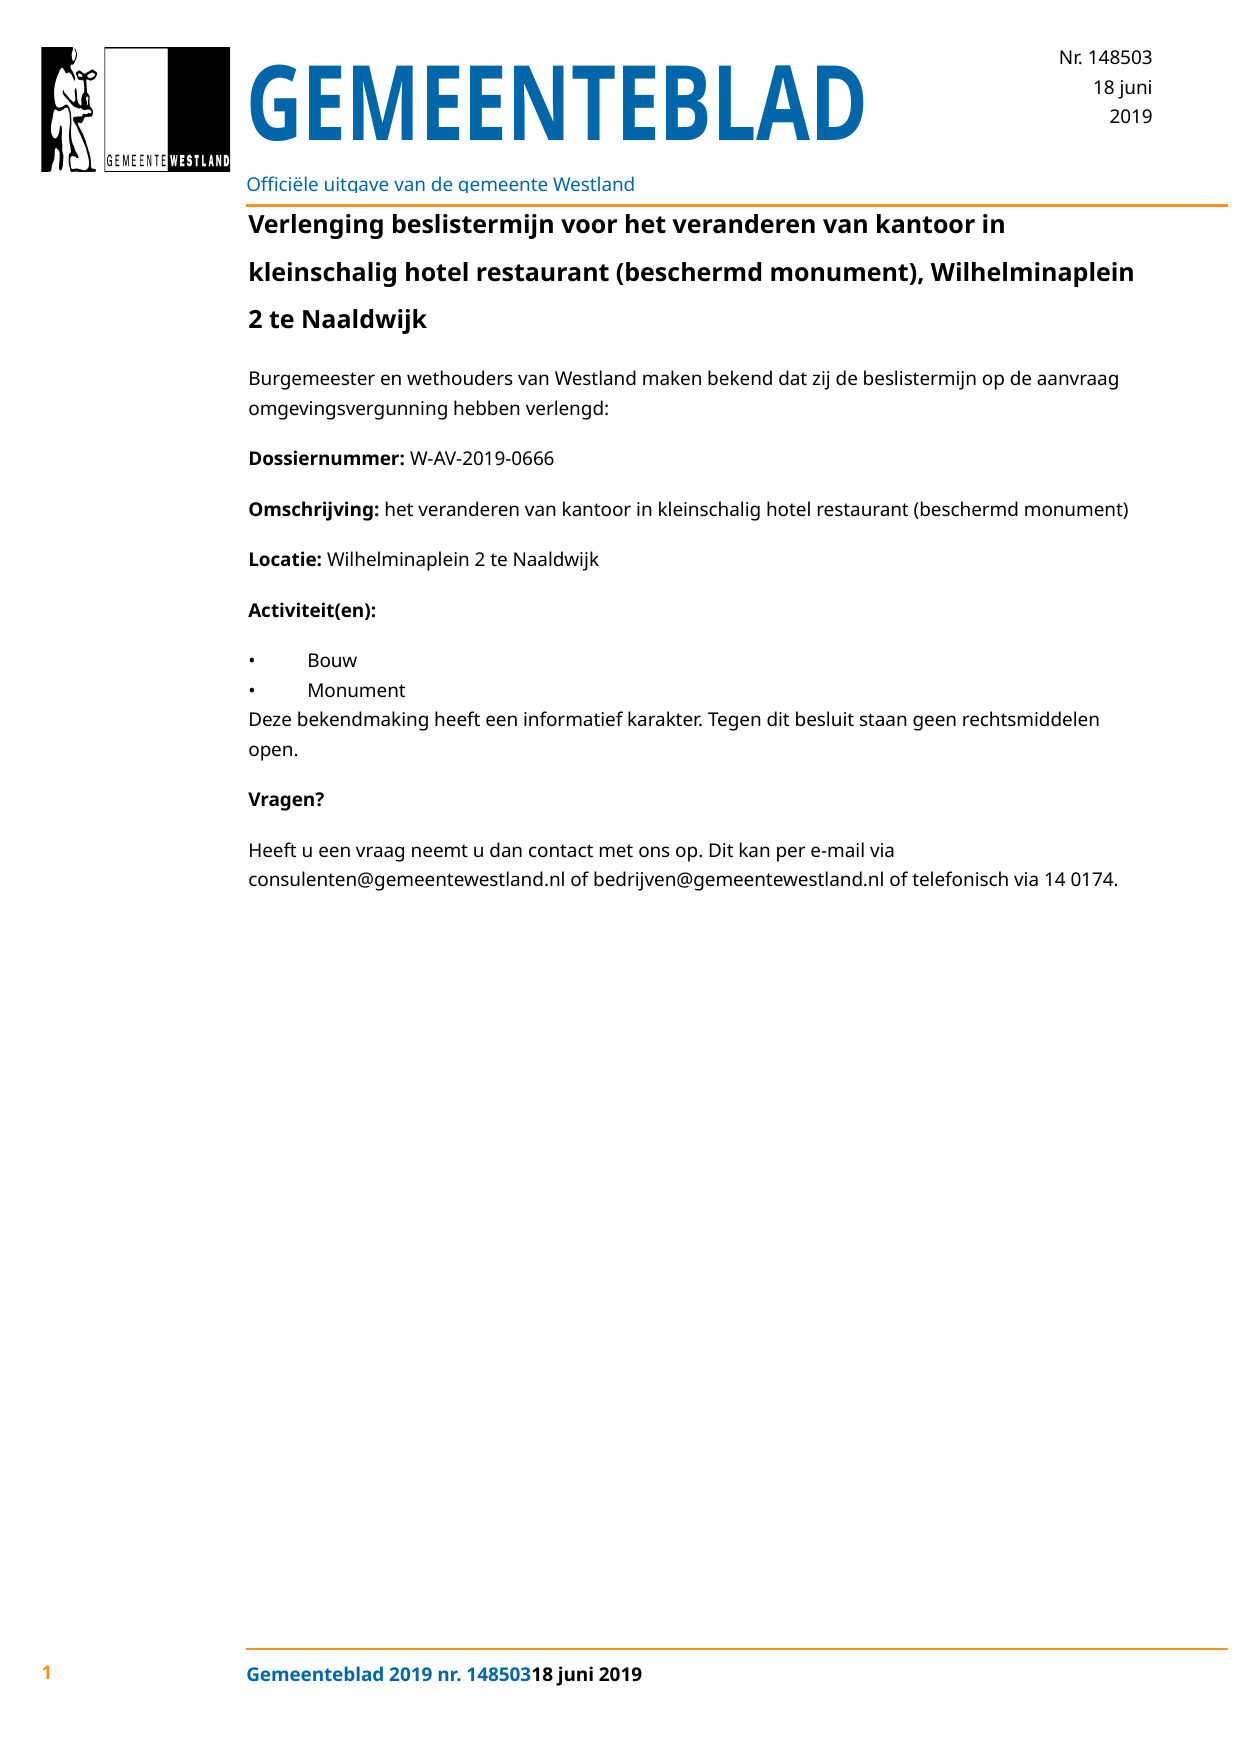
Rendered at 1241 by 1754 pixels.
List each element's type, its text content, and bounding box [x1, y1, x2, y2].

text Locatie: Wilhelminaplein 2 te Naaldwijk [248, 546, 1152, 572]
text Heeft u een vraag neemt u dan contact met ons op. Dit kan per e-mail via consulenten@gemeentewestland.nl of bedrijven@gemeentewestland.nl of telefonisch via 14 0174. [248, 837, 1152, 892]
text Omschrijving: het veranderen van kantoor in kleinschalig hotel restaurant (beschermd monument) [248, 496, 1152, 522]
picture [41, 47, 231, 172]
text Activiteit(en): [248, 597, 1152, 622]
text Burgemeester en wethouders van Westland maken bekend dat zij de beslistermijn op de aanvraag omgevingsvergunning hebben verlengd: [248, 366, 1152, 421]
text Dossiernummer: W-AV-2019-0666 [248, 446, 1152, 471]
text Deze bekendmaking heeft een informatief karakter. Tegen dit besluit staan geen rechtsmiddelen open. [248, 706, 1152, 762]
text Vragen? [248, 786, 1152, 812]
list Bouw [248, 647, 1152, 673]
text Verlenging beslistermijn voor het veranderen van kantoor in kleinschalig hotel restaurant (beschermd monument), Wilhelminaplein 2 te Naaldwijk [248, 207, 1152, 336]
list Monument [248, 677, 1152, 702]
